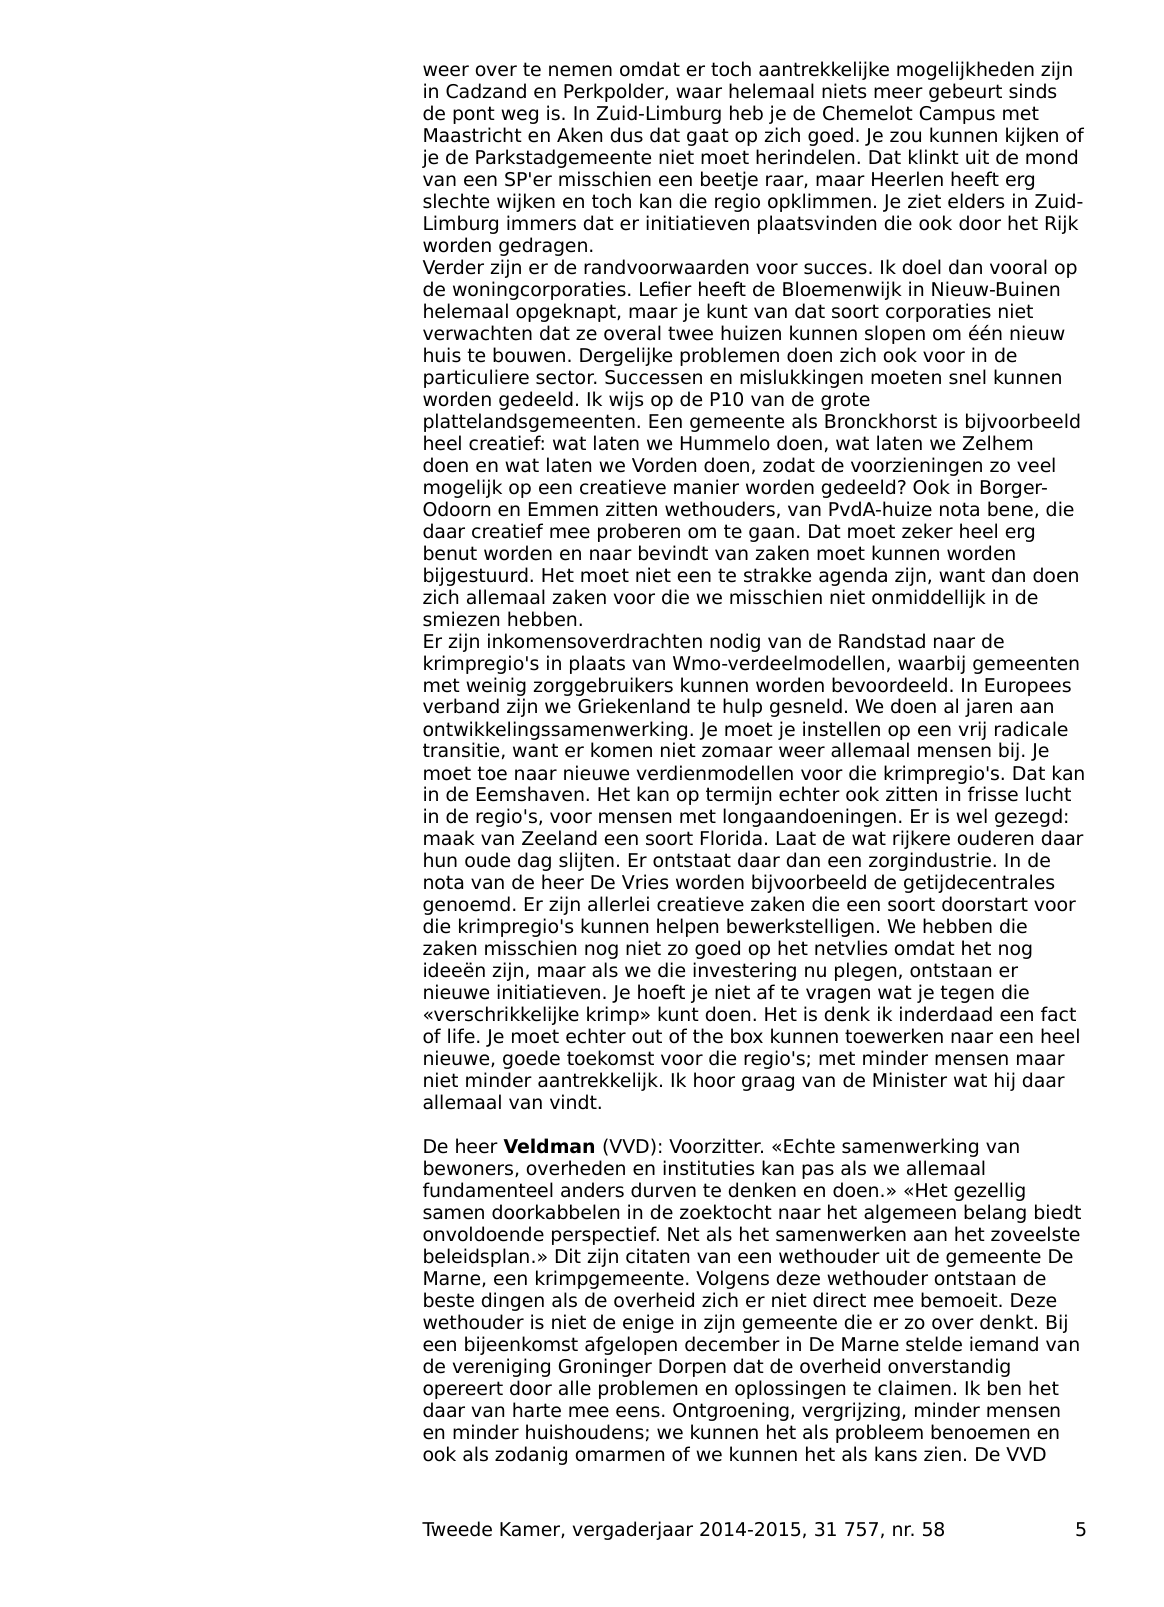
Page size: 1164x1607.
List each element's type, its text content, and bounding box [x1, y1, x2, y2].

text weer over te nemen omdat er toch aantrekkelijke mogelijkheden zijn in Cadzand en Perkpolder, waar helemaal niets meer gebeurt sinds de pont weg is. In Zuid-Limburg heb je de Chemelot Campus met Maastricht en Aken dus dat gaat op zich goed. Je zou kunnen kijken of je de Parkstadgemeente niet moet herindelen. Dat klinkt uit de mond van een SP'er misschien een beetje raar, maar Heerlen heeft erg slechte wijken en toch kan die regio opklimmen. Je ziet elders in Zuid-Limburg immers dat er initiatieven plaatsvinden die ook door het Rijk worden gedragen. [422, 59, 1087, 257]
text De heer Veldman (VVD): Voorzitter. «Echte samenwerking van bewoners, overheden en instituties kan pas als we allemaal fundamenteel anders durven te denken en doen.» «Het gezellig samen doorkabbelen in de zoektocht naar het algemeen belang biedt onvoldoende perspectief. Net als het samenwerken aan het zoveelste beleidsplan.» Dit zijn citaten van een wethouder uit de gemeente De Marne, een krimpgemeente. Volgens deze wethouder ontstaan de beste dingen als de overheid zich er niet direct mee bemoeit. Deze wethouder is niet de enige in zijn gemeente die er zo over denkt. Bij een bijeenkomst afgelopen december in De Marne stelde iemand van de vereniging Groninger Dorpen dat de overheid onverstandig opereert door alle problemen en oplossingen te claimen. Ik ben het daar van harte mee eens. Ontgroening, vergrijzing, minder mensen en minder huishoudens; we kunnen het als probleem benoemen en ook als zodanig omarmen of we kunnen het als kans zien. De VVD [422, 1136, 1087, 1466]
text Verder zijn er de randvoorwaarden voor succes. Ik doel dan vooral op de woningcorporaties. Lefier heeft de Bloemenwijk in Nieuw-Buinen helemaal opgeknapt, maar je kunt van dat soort corporaties niet verwachten dat ze overal twee huizen kunnen slopen om één nieuw huis te bouwen. Dergelijke problemen doen zich ook voor in de particuliere sector. Successen en mislukkingen moeten snel kunnen worden gedeeld. Ik wijs op de P10 van de grote plattelandsgemeenten. Een gemeente als Bronckhorst is bijvoorbeeld heel creatief: wat laten we Hummelo doen, wat laten we Zelhem doen en wat laten we Vorden doen, zodat de voorzieningen zo veel mogelijk op een creatieve manier worden gedeeld? Ook in Borger-Odoorn en Emmen zitten wethouders, van PvdA-huize nota bene, die daar creatief mee proberen om te gaan. Dat moet zeker heel erg benut worden en naar bevindt van zaken moet kunnen worden bijgestuurd. Het moet niet een te strakke agenda zijn, want dan doen zich allemaal zaken voor die we misschien niet onmiddellijk in de smiezen hebben. [422, 257, 1087, 631]
text Er zijn inkomensoverdrachten nodig van de Randstad naar de krimpregio's in plaats van Wmo-verdeelmodellen, waarbij gemeenten met weinig zorggebruikers kunnen worden bevoordeeld. In Europees verband zijn we Griekenland te hulp gesneld. We doen al jaren aan ontwikkelingssamenwerking. Je moet je instellen op een vrij radicale transitie, want er komen niet zomaar weer allemaal mensen bij. Je moet toe naar nieuwe verdienmodellen voor die krimpregio's. Dat kan in de Eemshaven. Het kan op termijn echter ook zitten in frisse lucht in de regio's, voor mensen met longaandoeningen. Er is wel gezegd: maak van Zeeland een soort Florida. Laat de wat rijkere ouderen daar hun oude dag slijten. Er ontstaat daar dan een zorgindustrie. In de nota van de heer De Vries worden bijvoorbeeld de getijdecentrales genoemd. Er zijn allerlei creatieve zaken die een soort doorstart voor die krimpregio's kunnen helpen bewerkstelligen. We hebben die zaken misschien nog niet zo goed op het netvlies omdat het nog ideeën zijn, maar als we die investering nu plegen, ontstaan er nieuwe initiatieven. Je hoeft je niet af te vragen wat je tegen die «verschrikkelijke krimp» kunt doen. Het is denk ik inderdaad een fact of life. Je moet echter out of the box kunnen toewerken naar een heel nieuwe, goede toekomst voor die regio's; met minder mensen maar niet minder aantrekkelijk. Ik hoor graag van de Minister wat hij daar allemaal van vindt. [422, 631, 1087, 1114]
